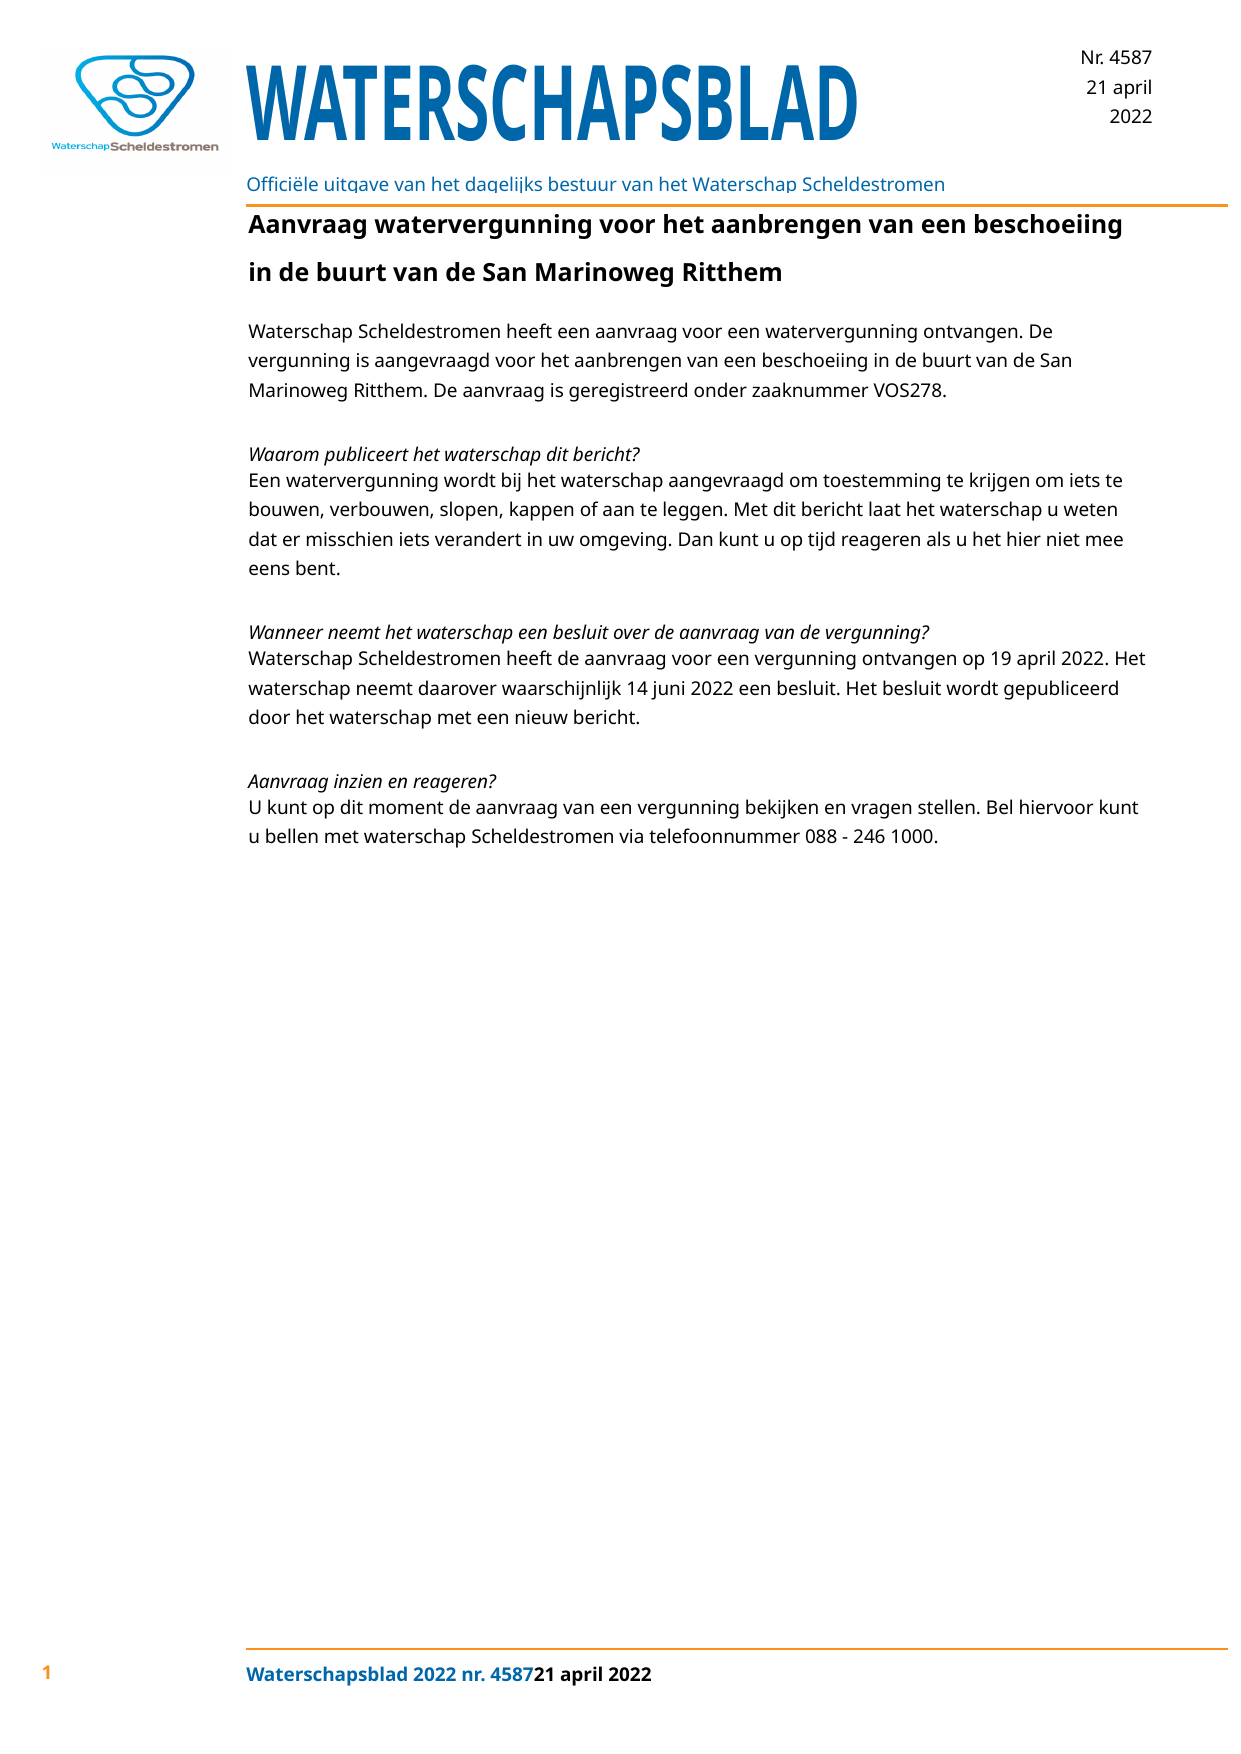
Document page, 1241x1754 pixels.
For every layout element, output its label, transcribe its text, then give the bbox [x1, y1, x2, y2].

text Aanvraag inzien en reageren? [248, 768, 1152, 794]
text Wanneer neemt het waterschap een besluit over de aanvraag van de vergunning? [248, 619, 1152, 645]
text Waterschap Scheldestromen heeft een aanvraag voor een watervergunning ontvangen. De vergunning is aangevraagd voor het aanbrengen van een beschoeiing in de buurt van de San Marinoweg Ritthem. De aanvraag is geregistreerd onder zaaknummer VOS278. [248, 318, 1152, 403]
text Aanvraag watervergunning voor het aanbrengen van een beschoeiing in de buurt van de San Marinoweg Ritthem [248, 207, 1152, 288]
text U kunt op dit moment de aanvraag van een vergunning bekijken en vragen stellen. Bel hiervoor kunt u bellen met waterschap Scheldestromen via telefoonnummer 088 - 246 1000. [248, 794, 1152, 849]
text Waarom publiceert het waterschap dit bericht? [248, 441, 1152, 467]
picture [41, 47, 231, 172]
text Een watervergunning wordt bij het waterschap aangevraagd om toestemming te krijgen om iets te bouwen, verbouwen, slopen, kappen of aan te leggen. Met dit bericht laat het waterschap u weten dat er misschien iets verandert in uw omgeving. Dan kunt u op tijd reageren als u het hier niet mee eens bent. [248, 467, 1152, 581]
text Waterschap Scheldestromen heeft de aanvraag voor een vergunning ontvangen op 19 april 2022. Het waterschap neemt daarover waarschijnlijk 14 juni 2022 een besluit. Het besluit wordt gepubliceerd door het waterschap met een nieuw bericht. [248, 645, 1152, 730]
